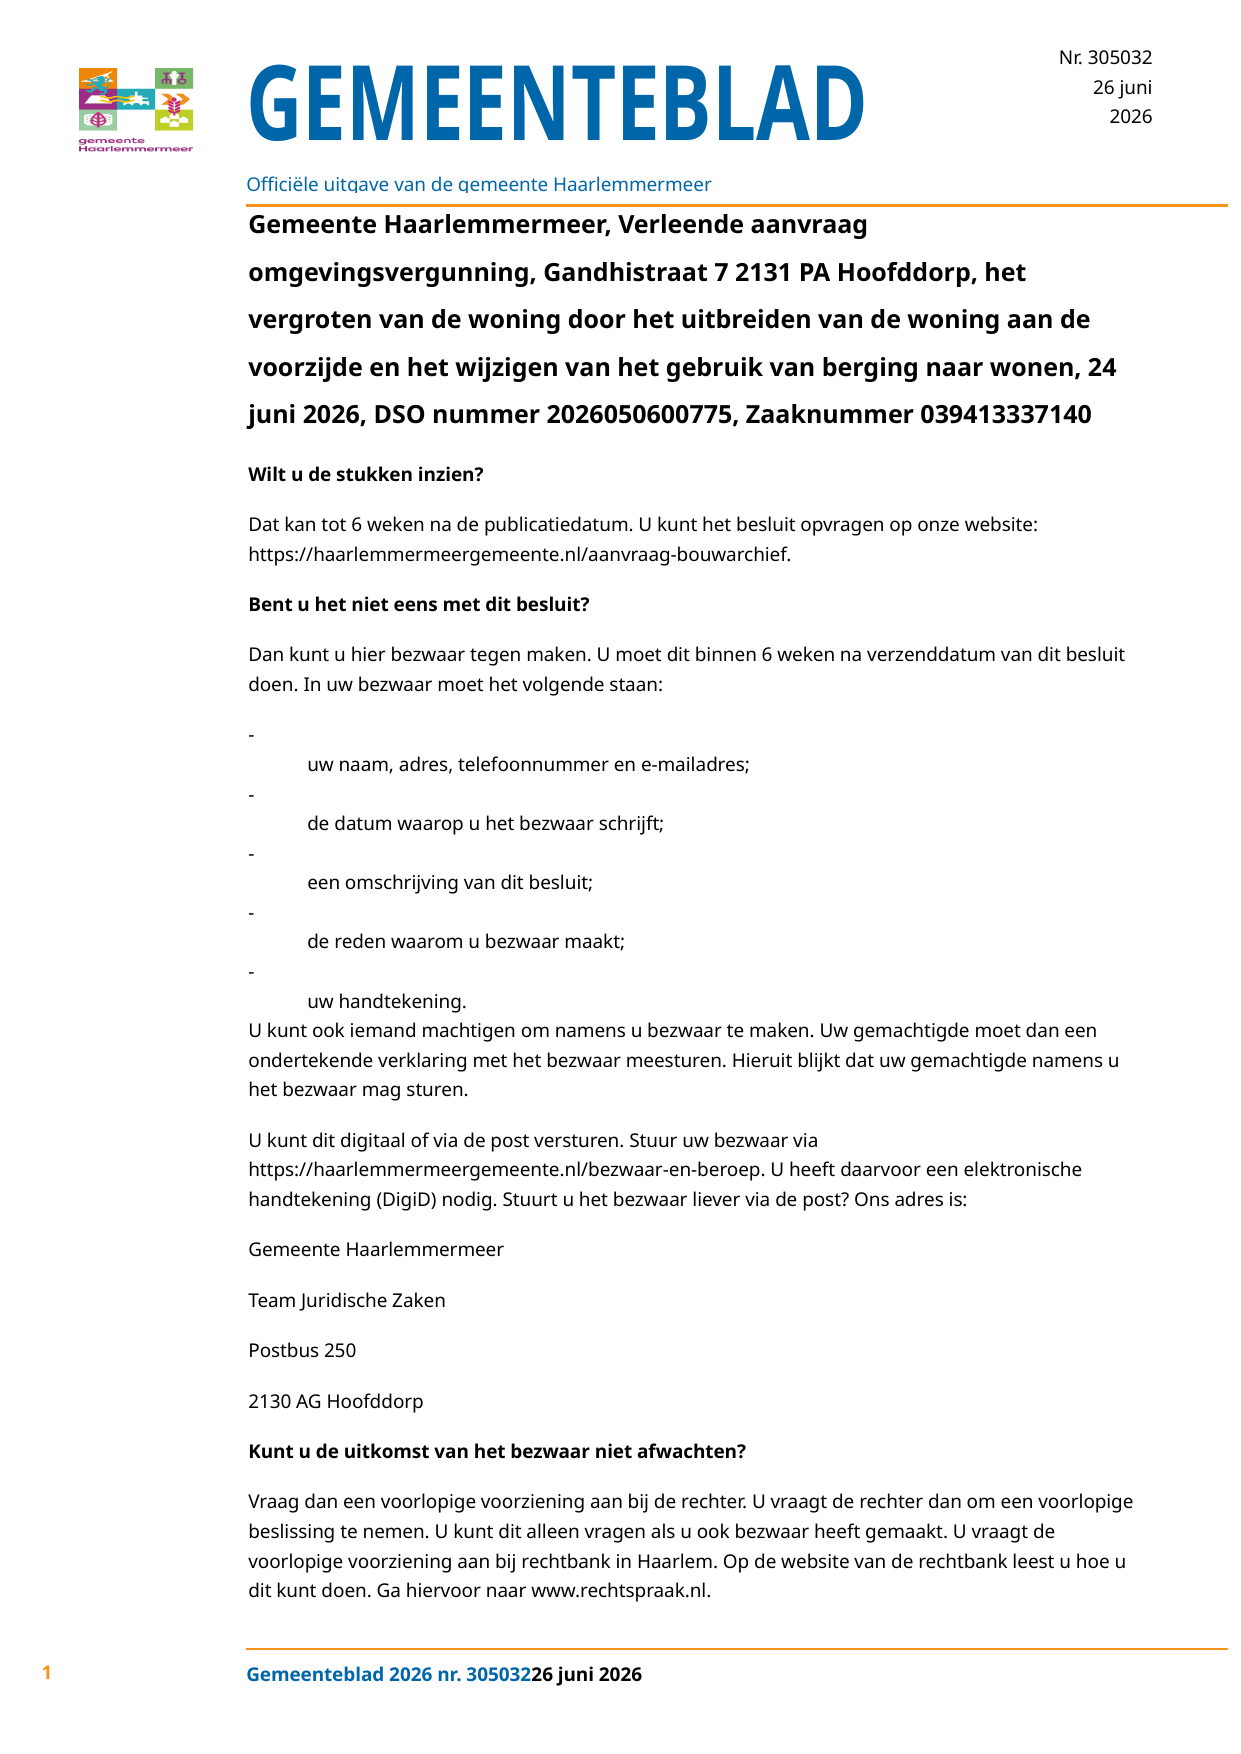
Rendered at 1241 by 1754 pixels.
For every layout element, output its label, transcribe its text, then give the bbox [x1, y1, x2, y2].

text Kunt u de uitkomst van het bezwaar niet afwachten? [248, 1438, 1152, 1464]
text Bent u het niet eens met dit besluit? [248, 591, 1152, 617]
text Gemeente Haarlemmermeer [248, 1237, 1152, 1262]
text U kunt dit digitaal of via de post versturen. Stuur uw bezwaar via https://haarlemmermeergemeente.nl/bezwaar-en-beroep. U heeft daarvoor een elektronische handtekening (DigiD) nodig. Stuurt u het bezwaar liever via de post? Ons adres is: [248, 1127, 1152, 1212]
text Vraag dan een voorlopige voorziening aan bij de rechter. U vraagt de rechter dan om een voorlopige beslissing te nemen. U kunt dit alleen vragen als u ook bezwaar heeft gemaakt. U vraagt de voorlopige voorziening aan bij rechtbank in Haarlem. Op de website van de rechtbank leest u hoe u dit kunt doen. Ga hiervoor naar www.rechtspraak.nl. [248, 1489, 1152, 1603]
text 2130 AG Hoofddorp [248, 1388, 1152, 1413]
text Wilt u de stukken inzien? [248, 461, 1152, 486]
text Postbus 250 [248, 1337, 1152, 1363]
text Dan kunt u hier bezwaar tegen maken. U moet dit binnen 6 weken na verzenddatum van dit besluit doen. In uw bezwaar moet het volgende staan: [248, 642, 1152, 697]
text Dat kan tot 6 weken na de publicatiedatum. U kunt het besluit opvragen op onze website: https://haarlemmermeergemeente.nl/aanvraag-bouwarchief. [248, 511, 1152, 566]
list een omschrijving van dit besluit; [248, 869, 1152, 895]
list uw naam, adres, telefoonnummer en e-mailadres; [248, 751, 1152, 777]
picture [41, 47, 231, 172]
list de reden waarom u bezwaar maakt; [248, 929, 1152, 954]
text U kunt ook iemand machtigen om namens u bezwaar te maken. Uw gemachtigde moet dan een ondertekende verklaring met het bezwaar meesturen. Hieruit blijkt dat uw gemachtigde namens u het bezwaar mag sturen. [248, 1017, 1152, 1102]
list de datum waarop u het bezwaar schrijft; [248, 810, 1152, 836]
text Gemeente Haarlemmermeer, Verleende aanvraag omgevingsvergunning, Gandhistraat 7 2131 PA Hoofddorp, het vergroten van de woning door het uitbreiden van de woning aan de voorzijde en het wijzigen van het gebruik van berging naar wonen, 24 juni 2026, DSO nummer 2026050600775, Zaaknummer 039413337140 [248, 207, 1152, 431]
text Team Juridische Zaken [248, 1287, 1152, 1313]
list uw handtekening. [248, 988, 1152, 1013]
